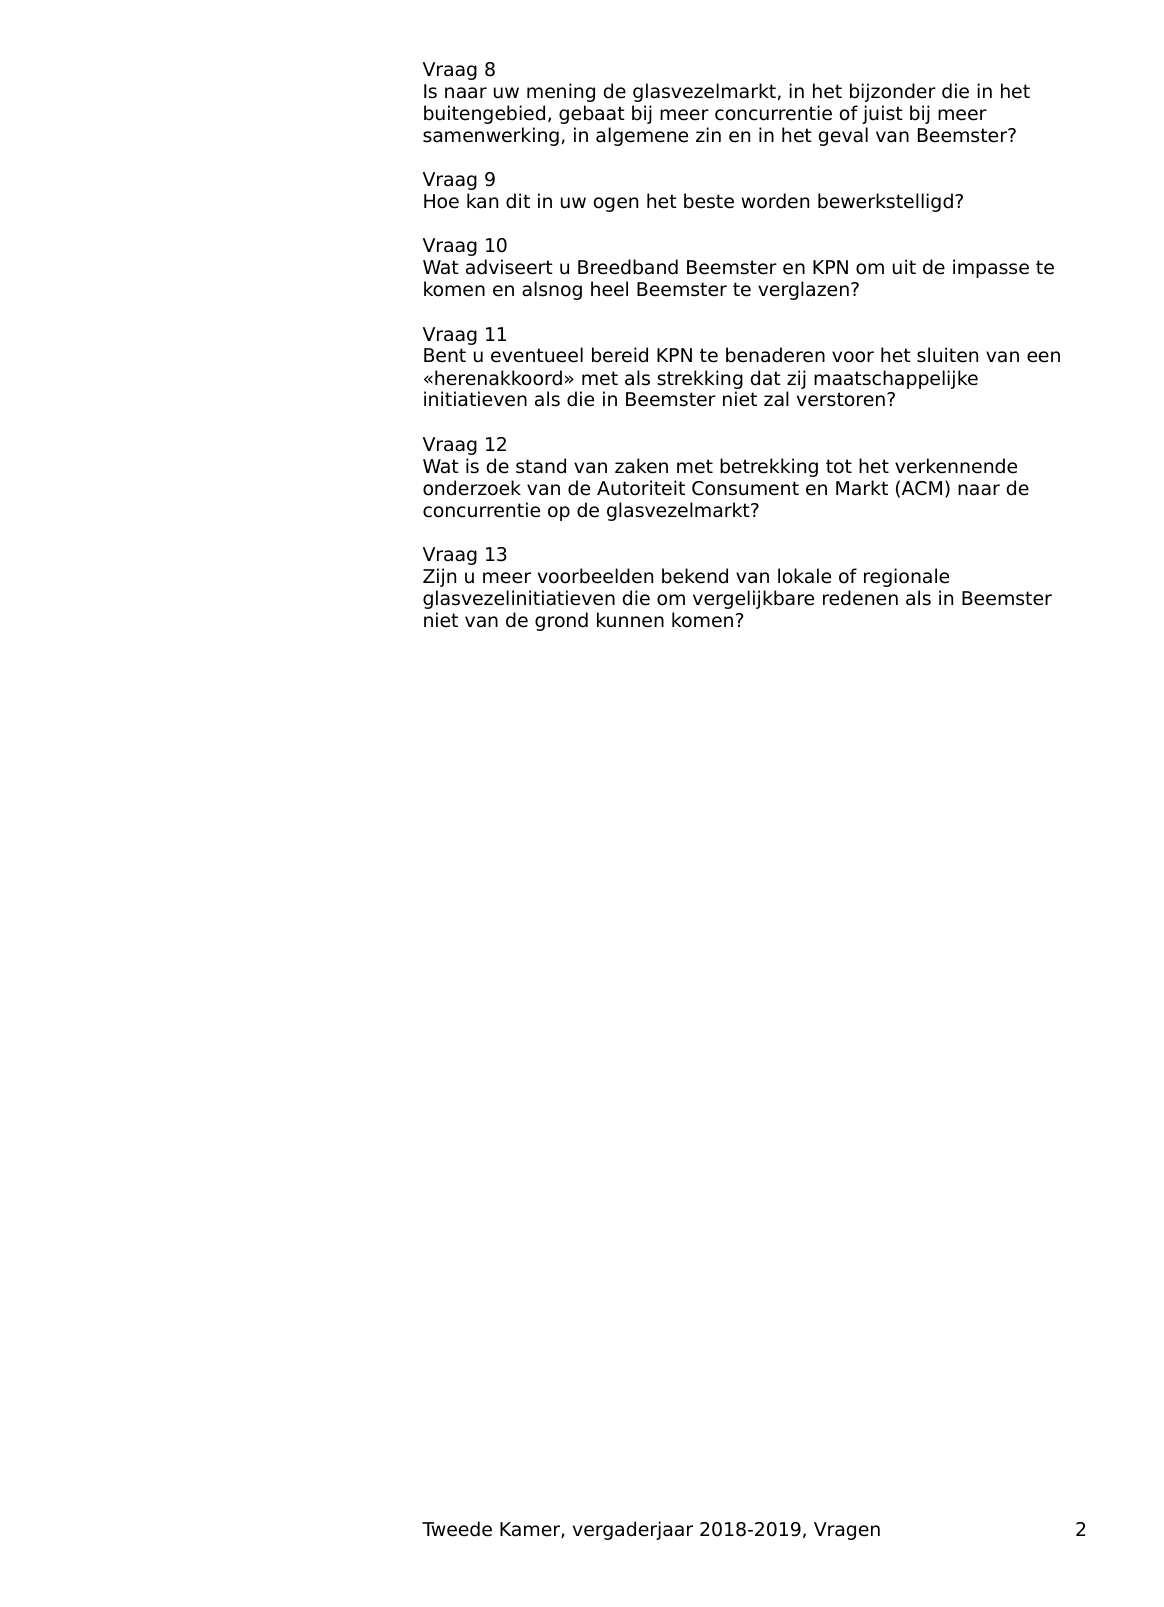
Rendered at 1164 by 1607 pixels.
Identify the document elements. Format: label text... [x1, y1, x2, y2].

text Vraag 8 [422, 59, 1087, 81]
text Is naar uw mening de glasvezelmarkt, in het bijzonder die in het buitengebied, gebaat bij meer concurrentie of juist bij meer samenwerking, in algemene zin en in het geval van Beemster? [422, 81, 1087, 147]
text Bent u eventueel bereid KPN te benaderen voor het sluiten van een «herenakkoord» met als strekking dat zij maatschappelijke initiatieven als die in Beemster niet zal verstoren? [422, 345, 1087, 411]
text Vraag 11 [422, 323, 1087, 345]
text Wat is de stand van zaken met betrekking tot het verkennende onderzoek van de Autoriteit Consument en Markt (ACM) naar de concurrentie op de glasvezelmarkt? [422, 456, 1087, 521]
text Vraag 13 [422, 544, 1087, 566]
text Zijn u meer voorbeelden bekend van lokale of regionale glasvezelinitiatieven die om vergelijkbare redenen als in Beemster niet van de grond kunnen komen? [422, 566, 1087, 632]
text Hoe kan dit in uw ogen het beste worden bewerkstelligd? [422, 191, 1087, 213]
text Wat adviseert u Breedband Beemster en KPN om uit de impasse te komen en alsnog heel Beemster te verglazen? [422, 257, 1087, 301]
text Vraag 10 [422, 235, 1087, 257]
text Vraag 12 [422, 433, 1087, 456]
text Vraag 9 [422, 169, 1087, 191]
